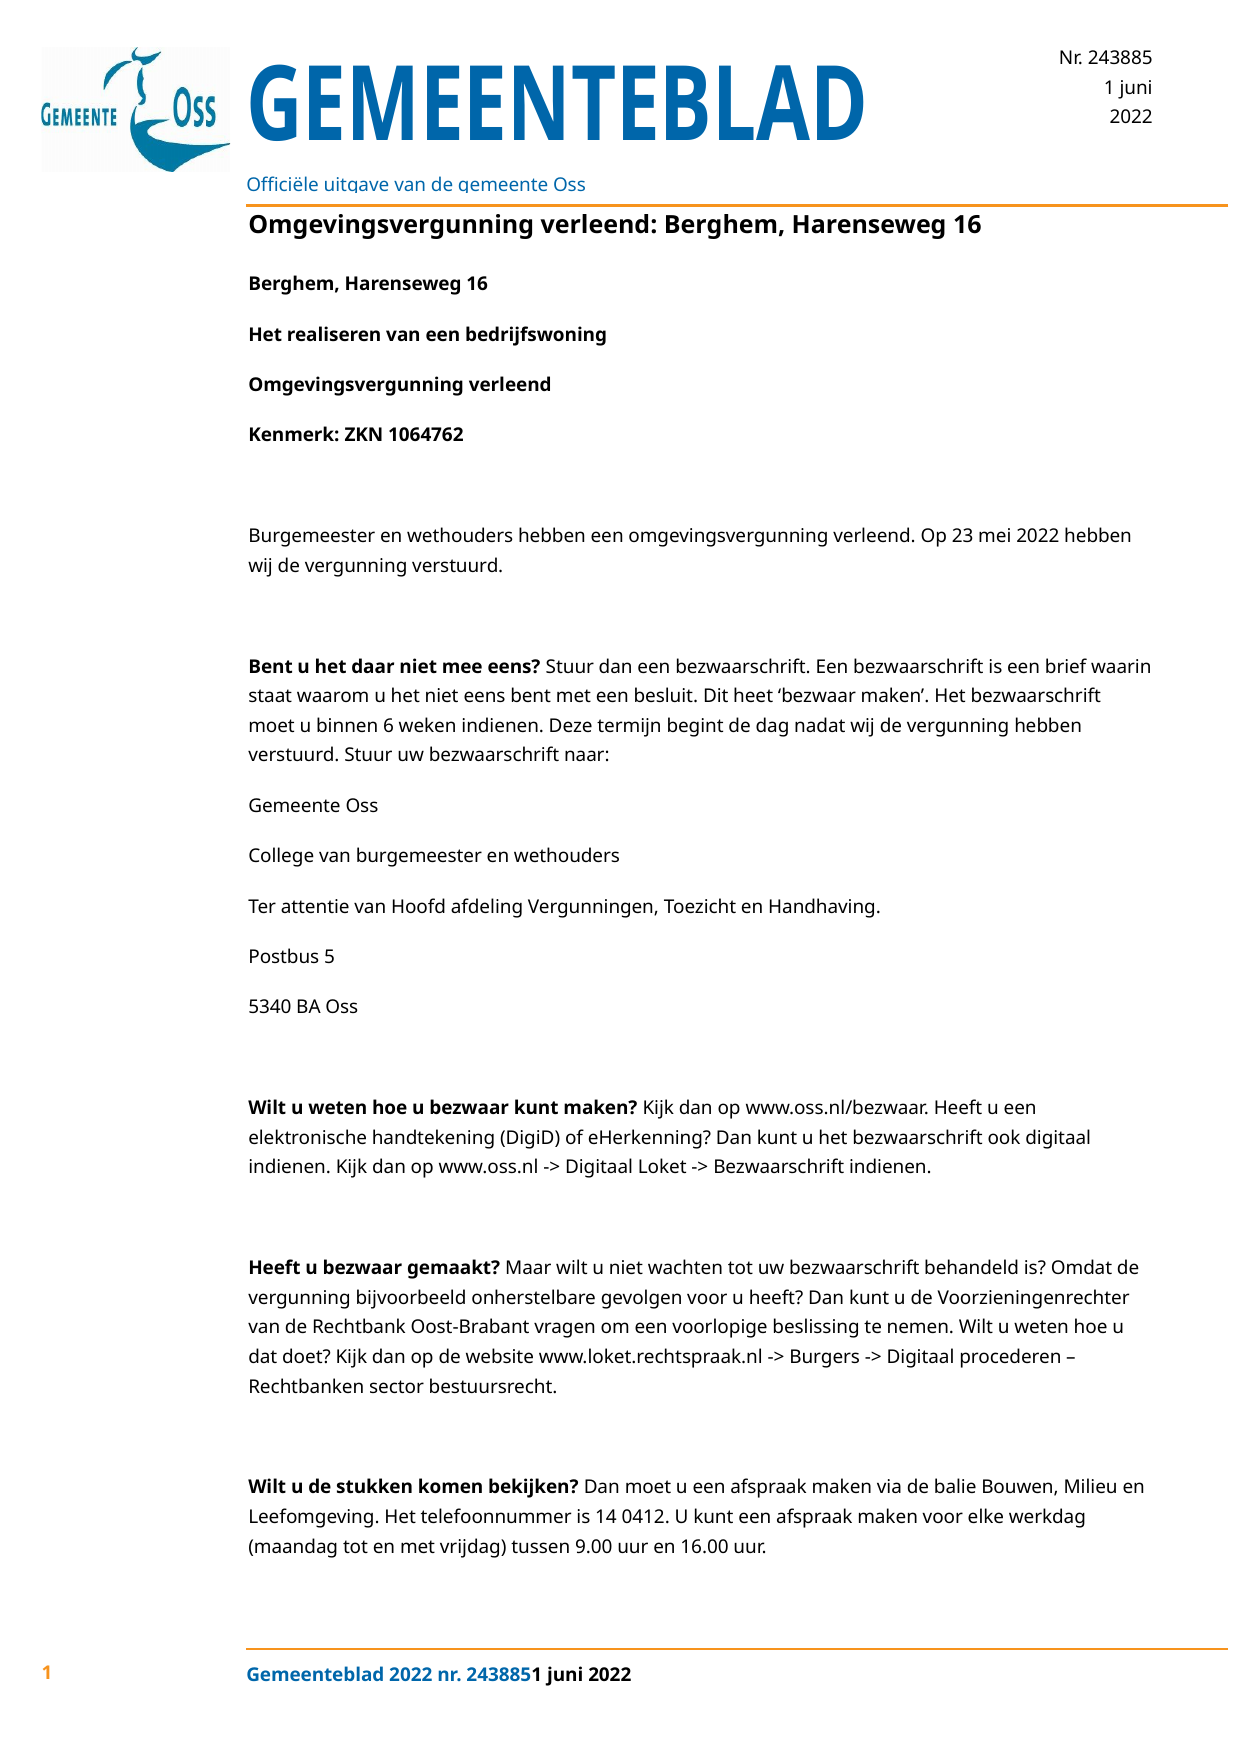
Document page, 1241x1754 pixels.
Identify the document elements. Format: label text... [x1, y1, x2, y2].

text Gemeente Oss [248, 792, 1152, 818]
text Het realiseren van een bedrijfswoning [248, 321, 1152, 346]
text Kenmerk: ZKN 1064762 [248, 422, 1152, 447]
text Bent u het daar niet mee eens? Stuur dan een bezwaarschrift. Een bezwaarschrift is een brief waarin staat waarom u het niet eens bent met een besluit. Dit heet ‘bezwaar maken’. Het bezwaarschrift moet u binnen 6 weken indienen. Deze termijn begint de dag nadat wij de vergunning hebben verstuurd. Stuur uw bezwaarschrift naar: [248, 653, 1152, 767]
picture [41, 47, 231, 172]
text Berghem, Harenseweg 16 [248, 270, 1152, 296]
text 5340 BA Oss [248, 994, 1152, 1019]
text Wilt u weten hoe u bezwaar kunt maken? Kijk dan op www.oss.nl/bezwaar. Heeft u een elektronische handtekening (DigiD) of eHerkenning? Dan kunt u het bezwaarschrift ook digitaal indienen. Kijk dan op www.oss.nl -> Digitaal Loket -> Bezwaarschrift indienen. [248, 1094, 1152, 1179]
text College van burgemeester en wethouders [248, 842, 1152, 868]
text Postbus 5 [248, 943, 1152, 969]
text Burgemeester en wethouders hebben een omgevingsvergunning verleend. Op 23 mei 2022 hebben wij de vergunning verstuurd. [248, 522, 1152, 578]
text Omgevingsvergunning verleend: Berghem, Harenseweg 16 [248, 207, 1152, 241]
text Omgevingsvergunning verleend [248, 371, 1152, 397]
text Ter attentie van Hoofd afdeling Vergunningen, Toezicht en Handhaving. [248, 893, 1152, 918]
text Wilt u de stukken komen bekijken? Dan moet u een afspraak maken via de balie Bouwen, Milieu en Leefomgeving. Het telefoonnummer is 14 0412. U kunt een afspraak maken voor elke werkdag (maandag tot en met vrijdag) tussen 9.00 uur en 16.00 uur. [248, 1474, 1152, 1558]
text Heeft u bezwaar gemaakt? Maar wilt u niet wachten tot uw bezwaarschrift behandeld is? Omdat de vergunning bijvoorbeeld onherstelbare gevolgen voor u heeft? Dan kunt u de Voorzieningenrechter van de Rechtbank Oost-Brabant vragen om een voorlopige beslissing te nemen. Wilt u weten hoe u dat doet? Kijk dan op de website www.loket.rechtspraak.nl -> Burgers -> Digitaal procederen – Rechtbanken sector bestuursrecht. [248, 1254, 1152, 1398]
